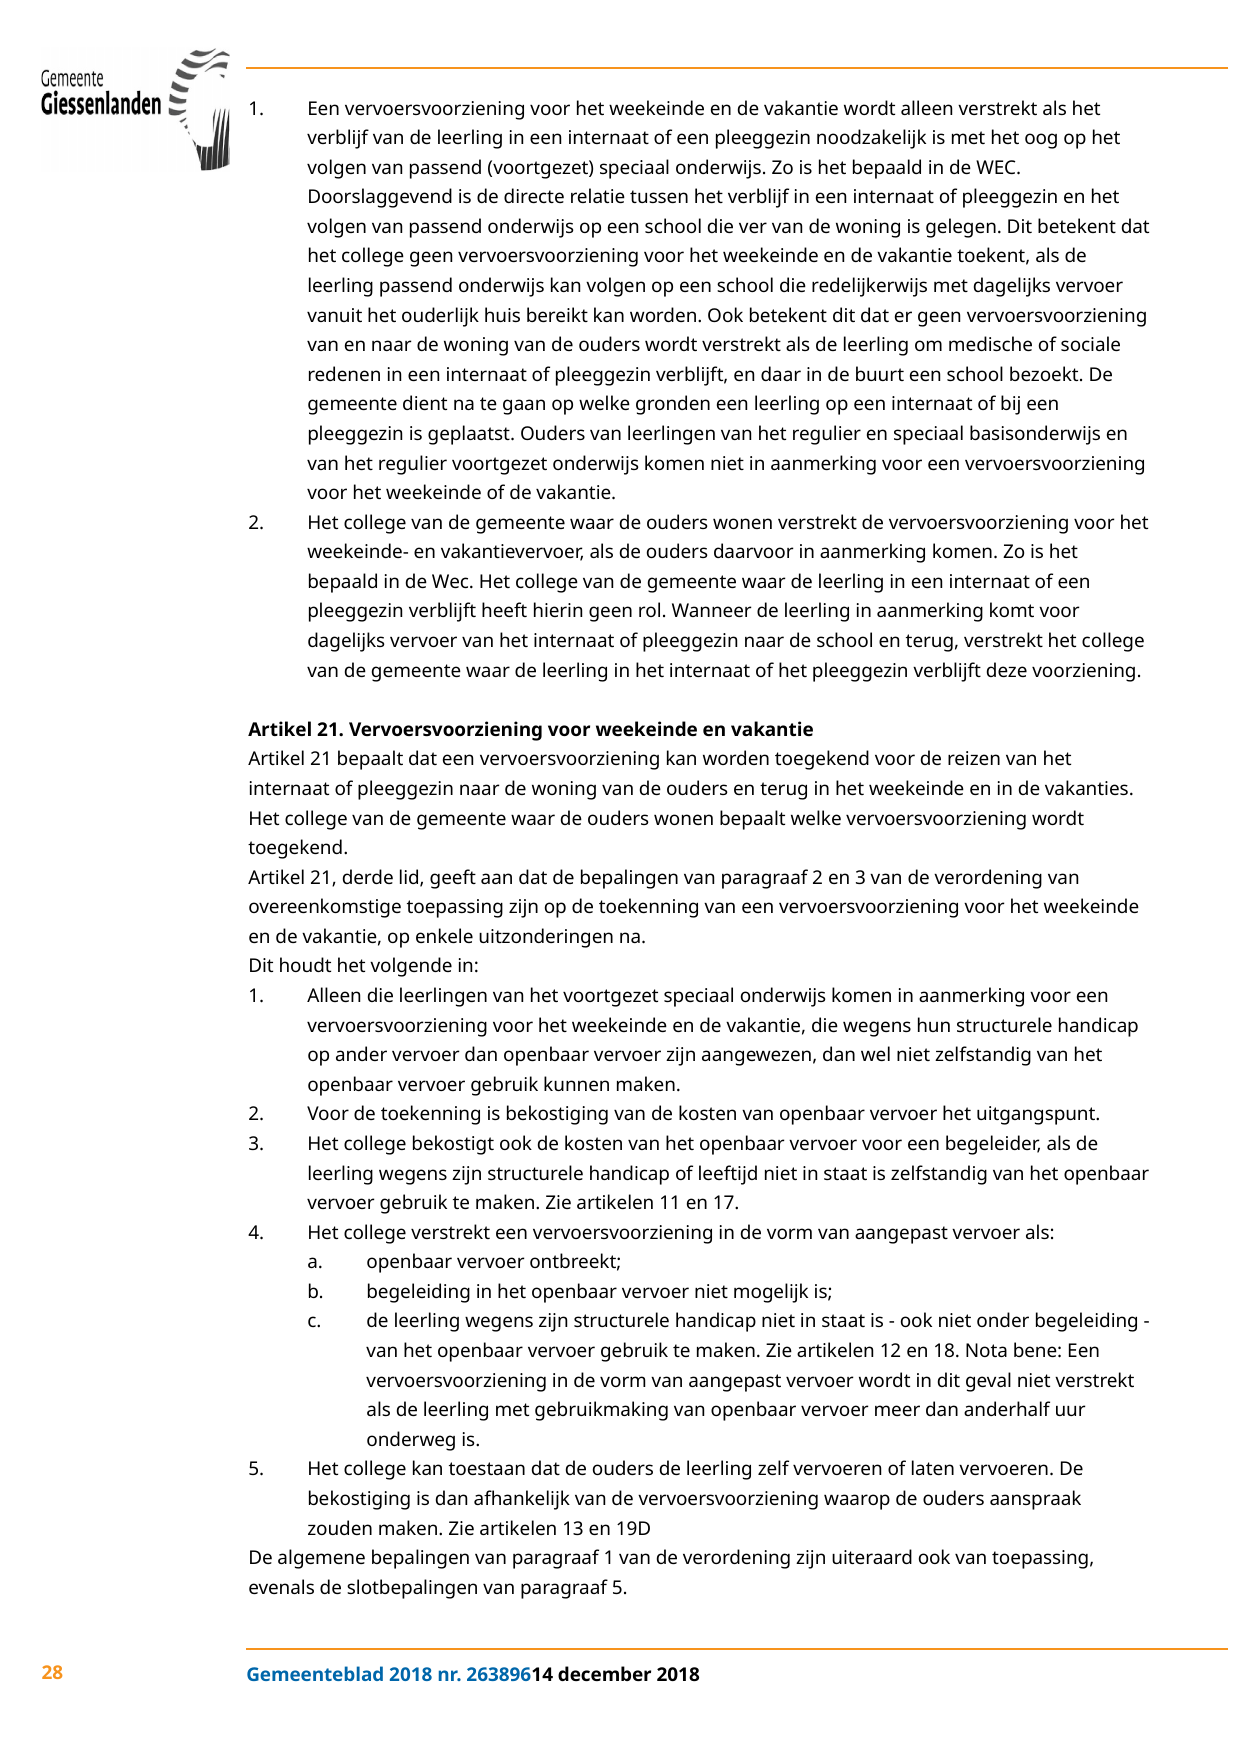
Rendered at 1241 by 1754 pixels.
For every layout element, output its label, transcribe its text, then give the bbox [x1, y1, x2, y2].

list Voor de toekenning is bekostiging van de kosten van openbaar vervoer het uitgangspunt. [248, 1101, 1152, 1126]
list Het college kan toestaan dat de ouders de leerling zelf vervoeren of laten vervoeren. De bekostiging is dan afhankelijk van de vervoersvoorziening waarop de ouders aanspraak zouden maken. Zie artikelen 13 en 19D [248, 1456, 1152, 1541]
text Artikel 21. Vervoersvoorziening voor weekeinde en vakantie [248, 716, 1152, 742]
list Het college van de gemeente waar de ouders wonen verstrekt de vervoersvoorziening voor het weekeinde- en vakantievervoer, als de ouders daarvoor in aanmerking komen. Zo is het bepaald in de Wec. Het college van de gemeente waar de leerling in een internaat of een pleeggezin verblijft heeft hierin geen rol. Wanneer de leerling in aanmerking komt voor dagelijks vervoer van het internaat of pleeggezin naar de school en terug, verstrekt het college van de gemeente waar de leerling in het internaat of het pleeggezin verblijft deze voorziening. [248, 509, 1152, 683]
list begeleiding in het openbaar vervoer niet mogelijk is; [307, 1278, 1152, 1304]
text Artikel 21 bepaalt dat een vervoersvoorziening kan worden toegekend voor de reizen van het internaat of pleeggezin naar de woning van de ouders en terug in het weekeinde en in de vakanties. Het college van de gemeente waar de ouders wonen bepaalt welke vervoersvoorziening wordt toegekend. [248, 746, 1152, 860]
list Het college bekostigt ook de kosten van het openbaar vervoer voor een begeleider, als de leerling wegens zijn structurele handicap of leeftijd niet in staat is zelfstandig van het openbaar vervoer gebruik te maken. Zie artikelen 11 en 17. [248, 1130, 1152, 1215]
text De algemene bepalingen van paragraaf 1 van de verordening zijn uiteraard ook van toepassing, evenals de slotbepalingen van paragraaf 5. [248, 1544, 1152, 1600]
list de leerling wegens zijn structurele handicap niet in staat is - ook niet onder begeleiding - van het openbaar vervoer gebruik te maken. Zie artikelen 12 en 18. Nota bene: Een vervoersvoorziening in de vorm van aangepast vervoer wordt in dit geval niet verstrekt als de leerling met gebruikmaking van openbaar vervoer meer dan anderhalf uur onderweg is. [307, 1308, 1152, 1452]
list openbaar vervoer ontbreekt; [307, 1248, 1152, 1274]
text Artikel 21, derde lid, geeft aan dat de bepalingen van paragraaf 2 en 3 van de verordening van overeenkomstige toepassing zijn op de toekenning van een vervoersvoorziening voor het weekeinde en de vakantie, op enkele uitzonderingen na. [248, 864, 1152, 949]
list Het college verstrekt een vervoersvoorziening in de vorm van aangepast vervoer als: [248, 1219, 1152, 1245]
list Alleen die leerlingen van het voortgezet speciaal onderwijs komen in aanmerking voor een vervoersvoorziening voor het weekeinde en de vakantie, die wegens hun structurele handicap op ander vervoer dan openbaar vervoer zijn aangewezen, dan wel niet zelfstandig van het openbaar vervoer gebruik kunnen maken. [248, 982, 1152, 1097]
picture [41, 47, 231, 172]
text Dit houdt het volgende in: [248, 953, 1152, 978]
list Een vervoersvoorziening voor het weekeinde en de vakantie wordt alleen verstrekt als het verblijf van de leerling in een internaat of een pleeggezin noodzakelijk is met het oog op het volgen van passend (voortgezet) speciaal onderwijs. Zo is het bepaald in de WEC. Doorslaggevend is de directe relatie tussen het verblijf in een internaat of pleeggezin en het volgen van passend onderwijs op een school die ver van de woning is gelegen. Dit betekent dat het college geen vervoersvoorziening voor het weekeinde en de vakantie toekent, als de leerling passend onderwijs kan volgen op een school die redelijkerwijs met dagelijks vervoer vanuit het ouderlijk huis bereikt kan worden. Ook betekent dit dat er geen vervoersvoorziening van en naar de woning van de ouders wordt verstrekt als de leerling om medische of sociale redenen in een internaat of pleeggezin verblijft, en daar in de buurt een school bezoekt. De gemeente dient na te gaan op welke gronden een leerling op een internaat of bij een pleeggezin is geplaatst. Ouders van leerlingen van het regulier en speciaal basisonderwijs en van het regulier voortgezet onderwijs komen niet in aanmerking voor een vervoersvoorziening voor het weekeinde of de vakantie. [248, 95, 1152, 505]
